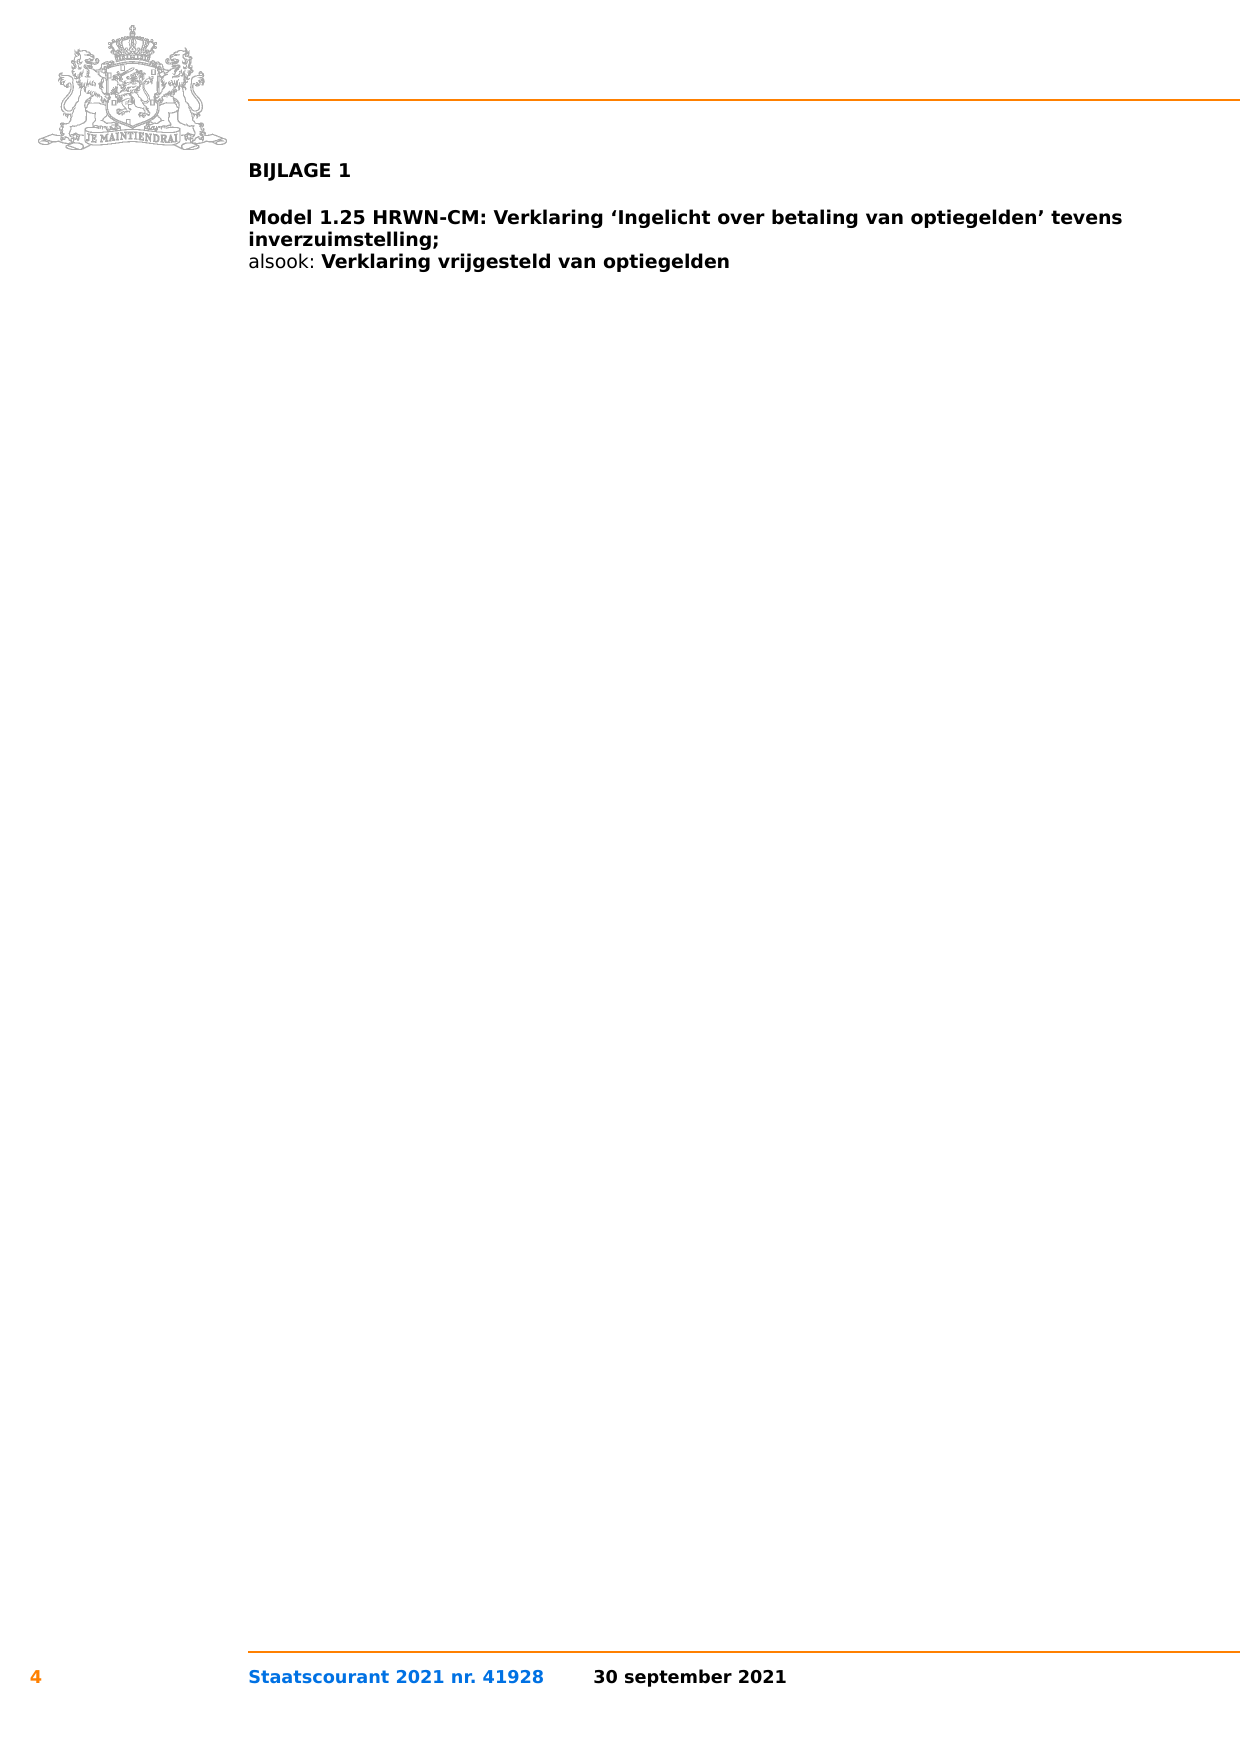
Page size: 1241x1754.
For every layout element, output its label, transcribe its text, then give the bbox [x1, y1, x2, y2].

picture [38, 25, 227, 150]
text alsook: Verklaring vrijgesteld van optiegelden [248, 251, 1163, 273]
subtitle BIJLAGE 1 [248, 160, 1163, 182]
text Model 1.25 HRWN-CM: Verklaring ‘Ingelicht over betaling van optiegelden’ tevens inverzuimstelling; [248, 207, 1163, 251]
